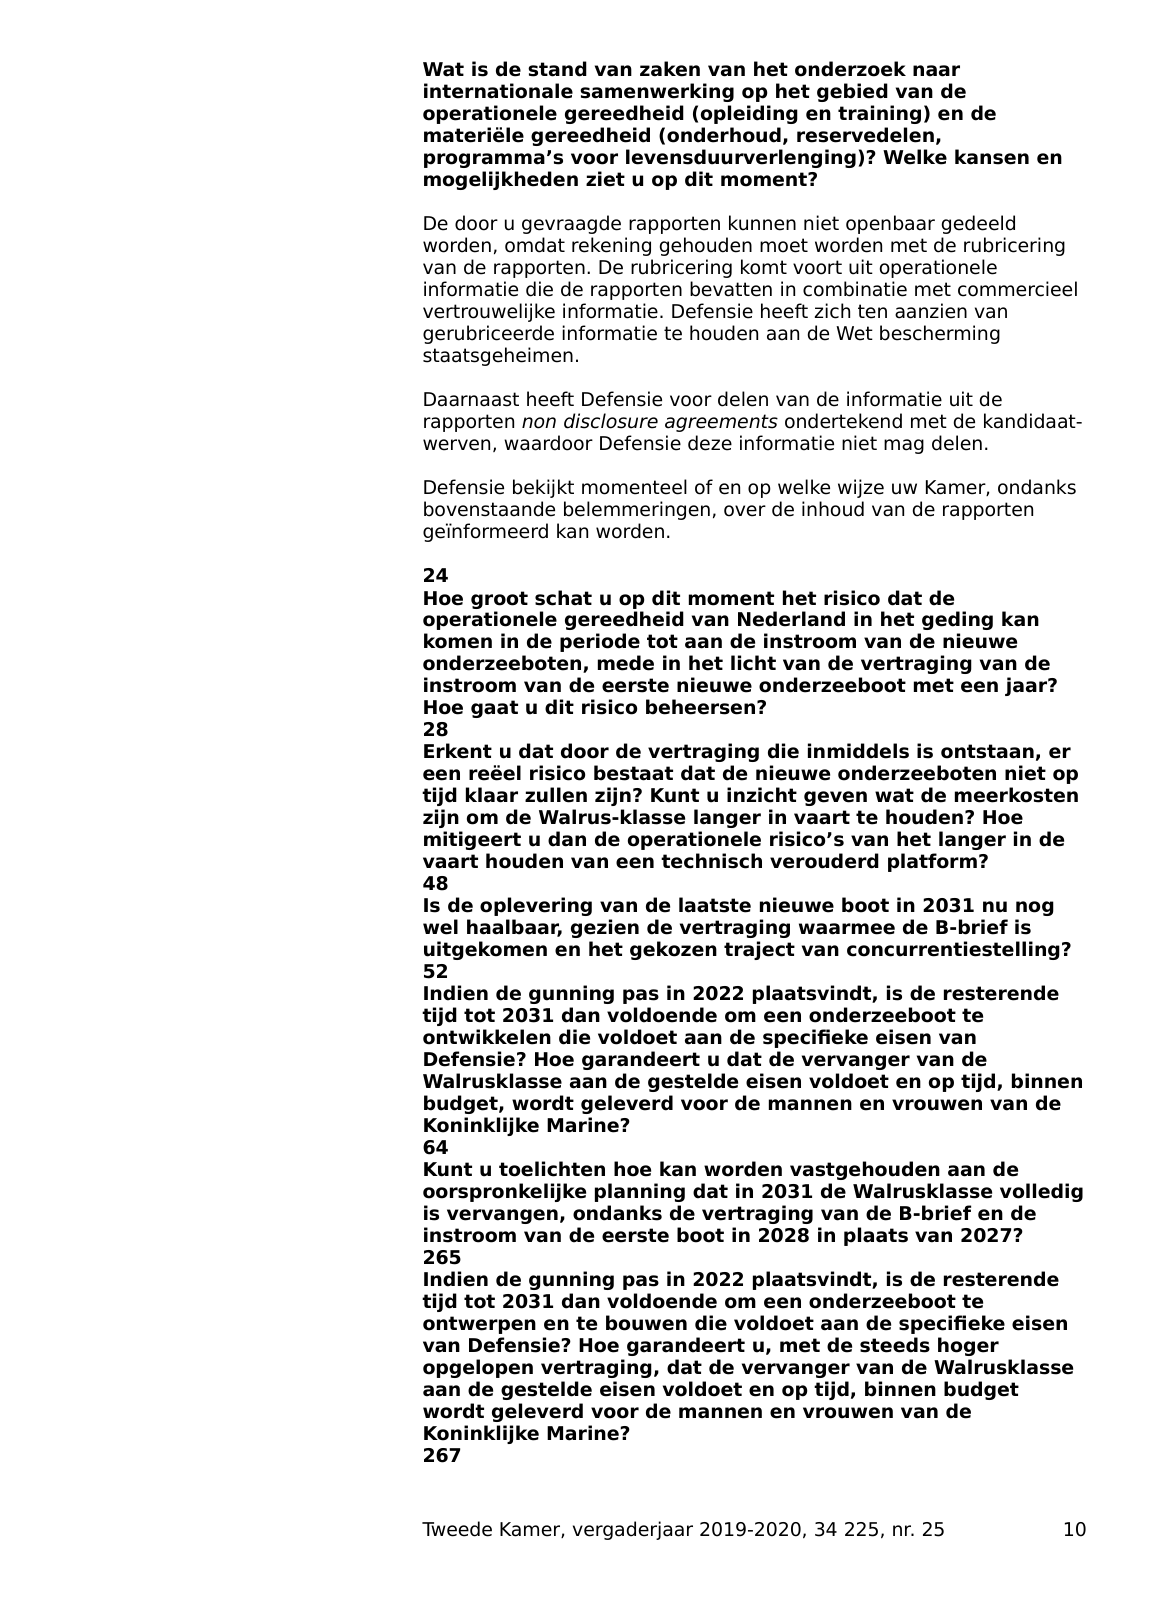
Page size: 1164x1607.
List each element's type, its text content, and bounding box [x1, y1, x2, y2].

text 267 [422, 1444, 1087, 1467]
text 28 [422, 719, 1087, 741]
text Hoe groot schat u op dit moment het risico dat de operationele gereedheid van Nederland in het geding kan komen in de periode tot aan de instroom van de nieuwe onderzeeboten, mede in het licht van de vertraging van de instroom van de eerste nieuwe onderzeeboot met een jaar? Hoe gaat u dit risico beheersen? [422, 587, 1087, 719]
text Wat is de stand van zaken van het onderzoek naar internationale samenwerking op het gebied van de operationele gereedheid (opleiding en training) en de materiële gereedheid (onderhoud, reservedelen, programma’s voor levensduurverlenging)? Welke kansen en mogelijkheden ziet u op dit moment? [422, 59, 1087, 191]
text De door u gevraagde rapporten kunnen niet openbaar gedeeld worden, omdat rekening gehouden moet worden met de rubricering van de rapporten. De rubricering komt voort uit operationele informatie die de rapporten bevatten in combinatie met commercieel vertrouwelijke informatie. Defensie heeft zich ten aanzien van gerubriceerde informatie te houden aan de Wet bescherming staatsgeheimen. [422, 213, 1087, 367]
text Is de oplevering van de laatste nieuwe boot in 2031 nu nog wel haalbaar, gezien de vertraging waarmee de B-brief is uitgekomen en het gekozen traject van concurrentiestelling? [422, 895, 1087, 961]
text Daarnaast heeft Defensie voor delen van de informatie uit de rapporten non disclosure agreements ondertekend met de kandidaat-werven, waardoor Defensie deze informatie niet mag delen. [422, 389, 1087, 455]
text Defensie bekijkt momenteel of en op welke wijze uw Kamer, ondanks bovenstaande belemmeringen, over de inhoud van de rapporten geïnformeerd kan worden. [422, 477, 1087, 543]
text Indien de gunning pas in 2022 plaatsvindt, is de resterende tijd tot 2031 dan voldoende om een onderzeeboot te ontwikkelen die voldoet aan de specifieke eisen van Defensie? Hoe garandeert u dat de vervanger van de Walrusklasse aan de gestelde eisen voldoet en op tijd, binnen budget, wordt geleverd voor de mannen en vrouwen van de Koninklijke Marine? [422, 983, 1087, 1137]
text 52 [422, 961, 1087, 983]
text Erkent u dat door de vertraging die inmiddels is ontstaan, er een reëel risico bestaat dat de nieuwe onderzeeboten niet op tijd klaar zullen zijn? Kunt u inzicht geven wat de meerkosten zijn om de Walrus-klasse langer in vaart te houden? Hoe mitigeert u dan de operationele risico’s van het langer in de vaart houden van een technisch verouderd platform? [422, 741, 1087, 873]
text Indien de gunning pas in 2022 plaatsvindt, is de resterende tijd tot 2031 dan voldoende om een onderzeeboot te ontwerpen en te bouwen die voldoet aan de specifieke eisen van Defensie? Hoe garandeert u, met de steeds hoger opgelopen vertraging, dat de vervanger van de Walrusklasse aan de gestelde eisen voldoet en op tijd, binnen budget wordt geleverd voor de mannen en vrouwen van de Koninklijke Marine? [422, 1269, 1087, 1444]
text 64 [422, 1137, 1087, 1159]
text 24 [422, 565, 1087, 587]
text Kunt u toelichten hoe kan worden vastgehouden aan de oorspronkelijke planning dat in 2031 de Walrusklasse volledig is vervangen, ondanks de vertraging van de B-brief en de instroom van de eerste boot in 2028 in plaats van 2027? [422, 1159, 1087, 1247]
text 265 [422, 1247, 1087, 1269]
text 48 [422, 873, 1087, 895]
